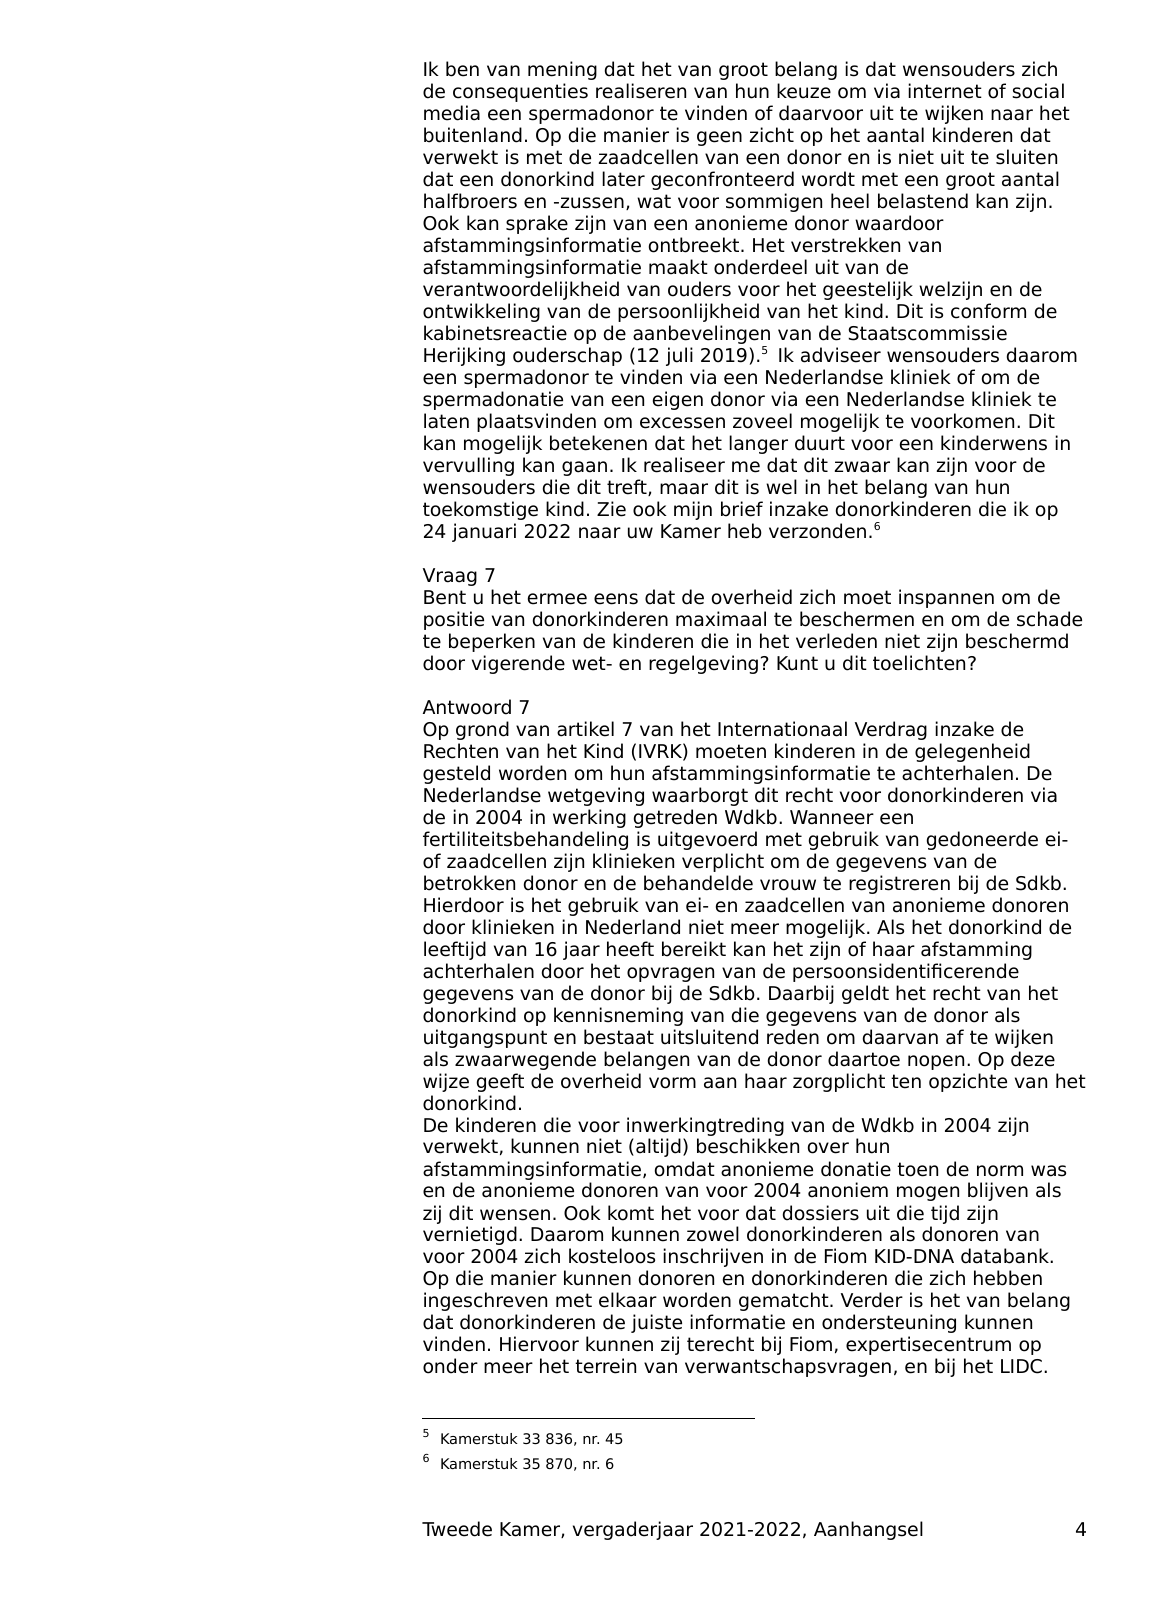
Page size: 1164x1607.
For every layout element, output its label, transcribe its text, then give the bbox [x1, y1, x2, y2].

text De kinderen die voor inwerkingtreding van de Wdkb in 2004 zijn verwekt, kunnen niet (altijd) beschikken over hun afstammingsinformatie, omdat anonieme donatie toen de norm was en de anonieme donoren van voor 2004 anoniem mogen blijven als zij dit wensen. Ook komt het voor dat dossiers uit die tijd zijn vernietigd. Daarom kunnen zowel donorkinderen als donoren van voor 2004 zich kosteloos inschrijven in de Fiom KID-DNA databank. Op die manier kunnen donoren en donorkinderen die zich hebben ingeschreven met elkaar worden gematcht. Verder is het van belang dat donorkinderen de juiste informatie en ondersteuning kunnen vinden. Hiervoor kunnen zij terecht bij Fiom, expertisecentrum op onder meer het terrein van verwantschapsvragen, en bij het LIDC. [422, 1114, 1087, 1378]
text Ik ben van mening dat het van groot belang is dat wensouders zich de consequenties realiseren van hun keuze om via internet of social media een spermadonor te vinden of daarvoor uit te wijken naar het buitenland. Op die manier is geen zicht op het aantal kinderen dat verwekt is met de zaadcellen van een donor en is niet uit te sluiten dat een donorkind later geconfronteerd wordt met een groot aantal halfbroers en -zussen, wat voor sommigen heel belastend kan zijn. Ook kan sprake zijn van een anonieme donor waardoor afstammingsinformatie ontbreekt. Het verstrekken van afstammingsinformatie maakt onderdeel uit van de verantwoordelijkheid van ouders voor het geestelijk welzijn en de ontwikkeling van de persoonlijkheid van het kind. Dit is conform de kabinetsreactie op de aanbevelingen van de Staatscommissie Herijking ouderschap (12 juli 2019). Ik adviseer wensouders daarom een spermadonor te vinden via een Nederlandse kliniek of om de spermadonatie van een eigen donor via een Nederlandse kliniek te laten plaatsvinden om excessen zoveel mogelijk te voorkomen. Dit kan mogelijk betekenen dat het langer duurt voor een kinderwens in vervulling kan gaan. Ik realiseer me dat dit zwaar kan zijn voor de wensouders die dit treft, maar dit is wel in het belang van hun toekomstige kind. Zie ook mijn brief inzake donorkinderen die ik op 24 januari 2022 naar uw Kamer heb verzonden. [422, 59, 1087, 543]
text Kamerstuk 33 836, nr. 45 [422, 1427, 1087, 1449]
text Antwoord 7 [422, 697, 1087, 719]
text Kamerstuk 35 870, nr. 6 [422, 1452, 1087, 1474]
text Vraag 7 [422, 565, 1087, 587]
text Op grond van artikel 7 van het Internationaal Verdrag inzake de Rechten van het Kind (IVRK) moeten kinderen in de gelegenheid gesteld worden om hun afstammingsinformatie te achterhalen. De Nederlandse wetgeving waarborgt dit recht voor donorkinderen via de in 2004 in werking getreden Wdkb. Wanneer een fertiliteitsbehandeling is uitgevoerd met gebruik van gedoneerde ei- of zaadcellen zijn klinieken verplicht om de gegevens van de betrokken donor en de behandelde vrouw te registreren bij de Sdkb. Hierdoor is het gebruik van ei- en zaadcellen van anonieme donoren door klinieken in Nederland niet meer mogelijk. Als het donorkind de leeftijd van 16 jaar heeft bereikt kan het zijn of haar afstamming achterhalen door het opvragen van de persoonsidentificerende gegevens van de donor bij de Sdkb. Daarbij geldt het recht van het donorkind op kennisneming van die gegevens van de donor als uitgangspunt en bestaat uitsluitend reden om daarvan af te wijken als zwaarwegende belangen van de donor daartoe nopen. Op deze wijze geeft de overheid vorm aan haar zorgplicht ten opzichte van het donorkind. [422, 719, 1087, 1114]
text Bent u het ermee eens dat de overheid zich moet inspannen om de positie van donorkinderen maximaal te beschermen en om de schade te beperken van de kinderen die in het verleden niet zijn beschermd door vigerende wet- en regelgeving? Kunt u dit toelichten? [422, 587, 1087, 675]
